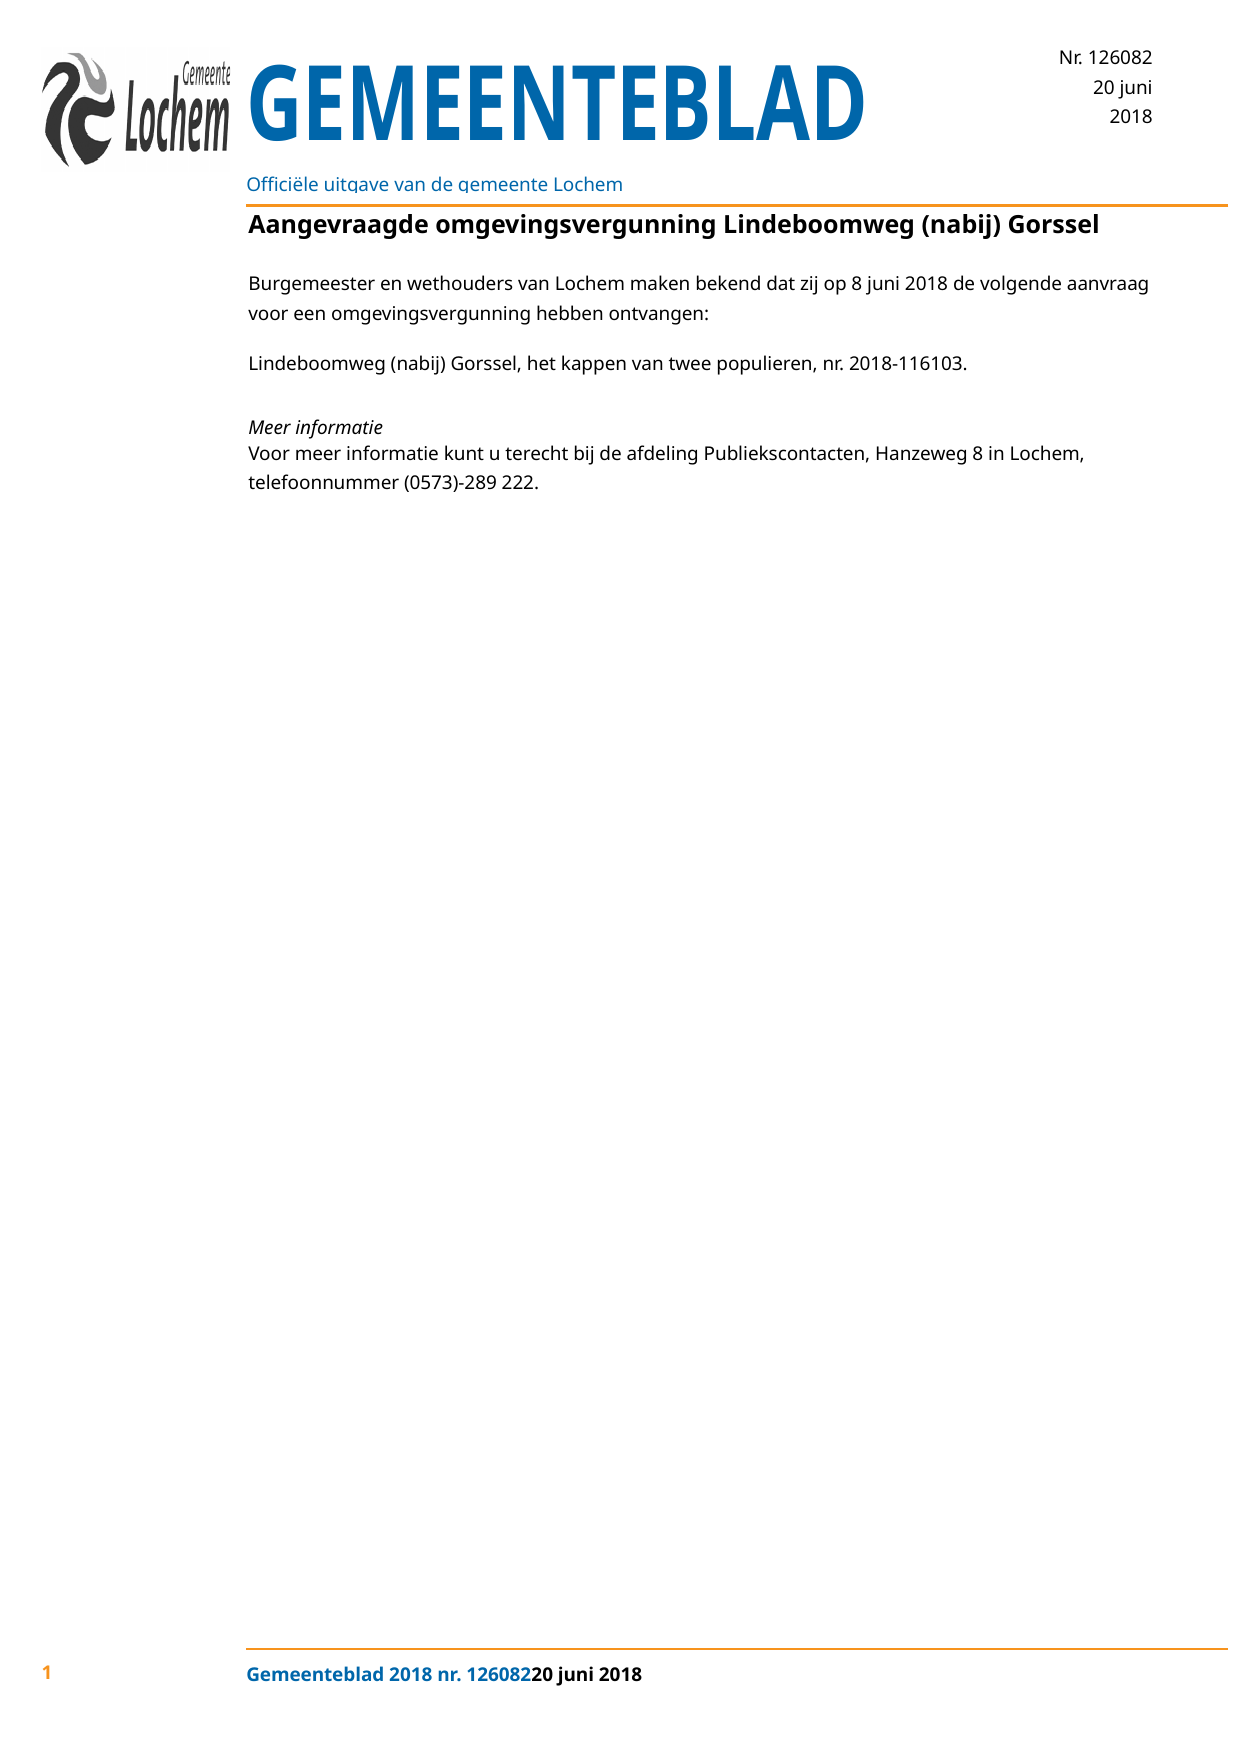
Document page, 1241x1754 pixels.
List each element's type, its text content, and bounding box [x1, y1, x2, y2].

text Meer informatie [248, 414, 1152, 440]
picture [41, 47, 231, 172]
text Lindeboomweg (nabij) Gorssel, het kappen van twee populieren, nr. 2018-116103. [248, 350, 1152, 376]
text Burgemeester en wethouders van Lochem maken bekend dat zij op 8 juni 2018 de volgende aanvraag voor een omgevingsvergunning hebben ontvangen: [248, 270, 1152, 326]
text Aangevraagde omgevingsvergunning Lindeboomweg (nabij) Gorssel [248, 207, 1152, 241]
text Voor meer informatie kunt u terecht bij de afdeling Publiekscontacten, Hanzeweg 8 in Lochem, telefoonnummer (0573)-289 222. [248, 440, 1152, 495]
